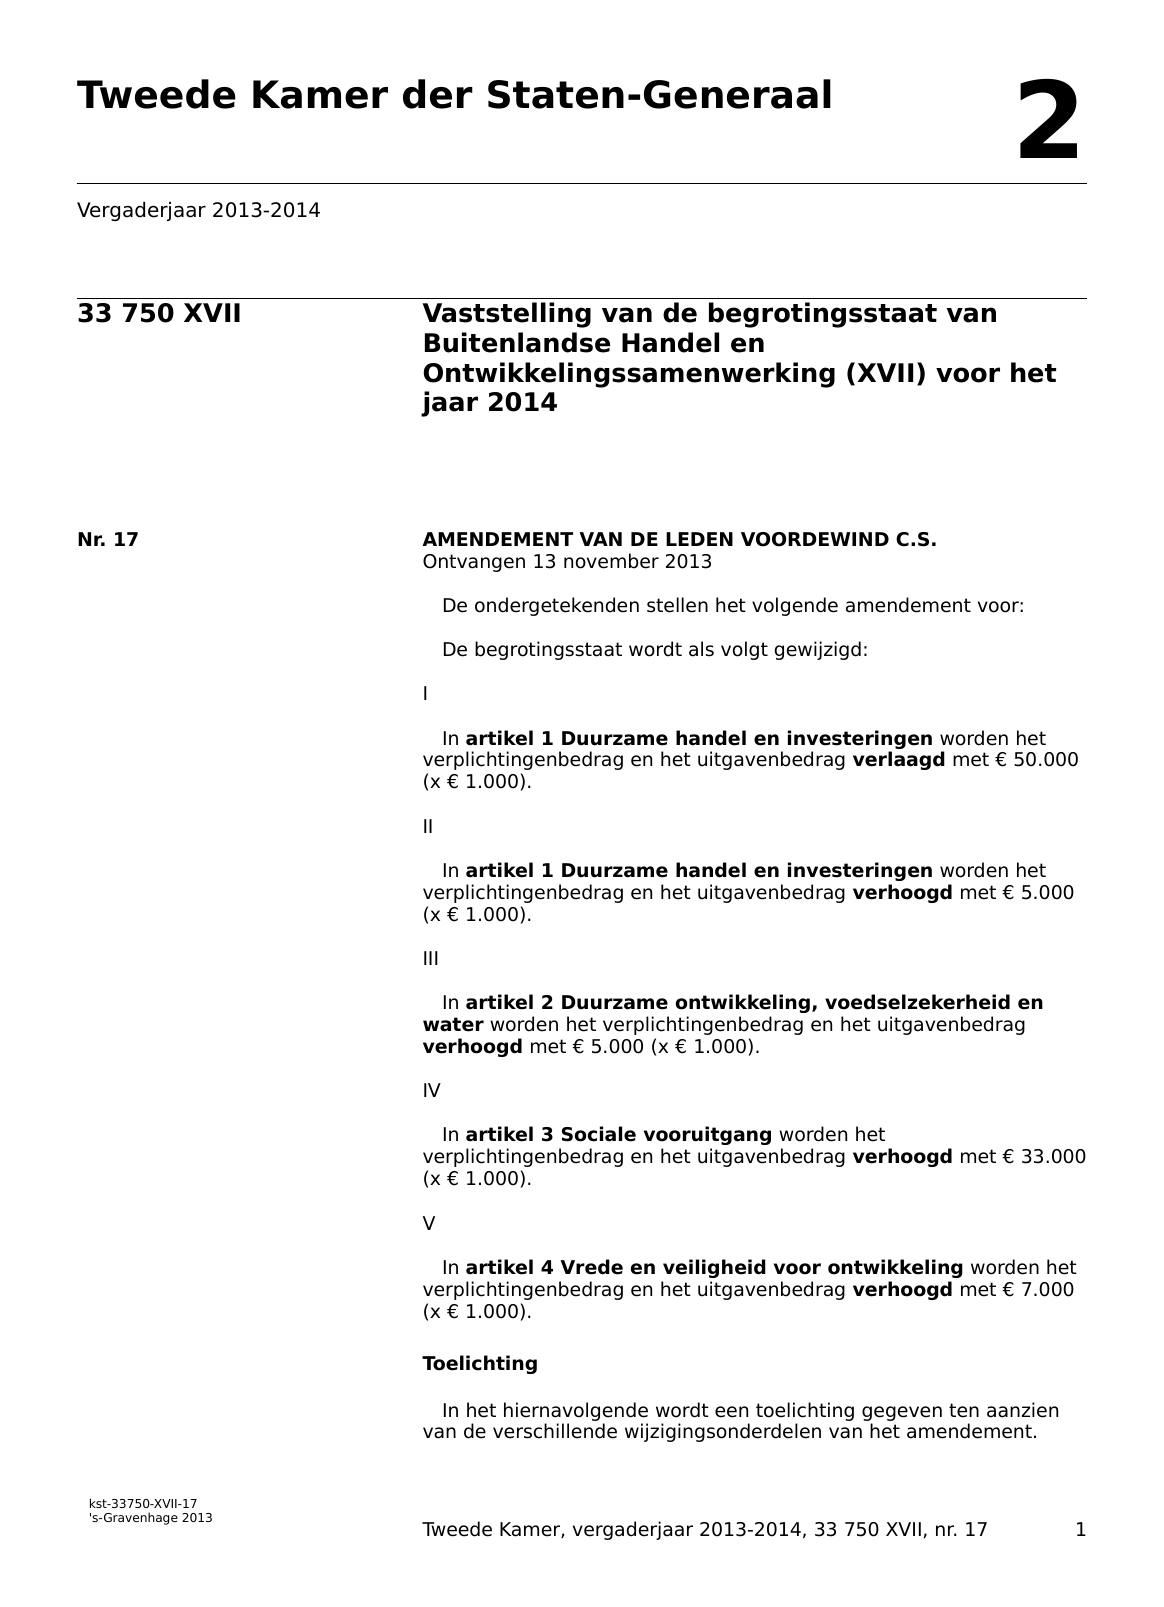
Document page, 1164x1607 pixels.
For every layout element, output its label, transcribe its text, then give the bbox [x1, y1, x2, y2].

text In artikel 3 Sociale vooruitgang worden het verplichtingenbedrag en het uitgavenbedrag verhoogd met € 33.000 (x € 1.000). [422, 1124, 1087, 1190]
text De begrotingsstaat wordt als volgt gewijzigd: [422, 639, 1087, 661]
text I [422, 683, 1087, 705]
text II [422, 816, 1087, 837]
text III [422, 948, 1087, 970]
subtitle 33 750 XVII Vaststelling van de begrotingsstaat van Buitenlandse Handel en Ontwikkelingssamenwerking (XVII) voor het jaar 2014 [77, 299, 1087, 418]
table_header Tweede Kamer der Staten-Generaal [77, 59, 886, 183]
text V [422, 1212, 1087, 1234]
text In artikel 1 Duurzame handel en investeringen worden het verplichtingenbedrag en het uitgavenbedrag verlaagd met € 50.000 (x € 1.000). [422, 727, 1087, 793]
text kst-33750-XVII-17 [88, 1497, 323, 1511]
subtitle Nr. 17 AMENDEMENT VAN DE LEDEN VOORDEWIND C.S. [77, 529, 1087, 551]
text In artikel 2 Duurzame ontwikkeling, voedselzekerheid en water worden het verplichtingenbedrag en het uitgavenbedrag verhoogd met € 5.000 (x € 1.000). [422, 992, 1087, 1058]
text In artikel 4 Vrede en veiligheid voor ontwikkeling worden het verplichtingenbedrag en het uitgavenbedrag verhoogd met € 7.000 (x € 1.000). [422, 1257, 1087, 1322]
table_header 2 [886, 59, 1087, 183]
text IV [422, 1080, 1087, 1102]
text In artikel 1 Duurzame handel en investeringen worden het verplichtingenbedrag en het uitgavenbedrag verhoogd met € 5.000 (x € 1.000). [422, 860, 1087, 926]
text De ondergetekenden stellen het volgende amendement voor: [422, 595, 1087, 617]
table_cell Vergaderjaar 2013-2014 [77, 184, 1087, 298]
text Ontvangen 13 november 2013 [422, 551, 1087, 573]
text 's-Gravenhage 2013 [88, 1511, 323, 1525]
text In het hiernavolgende wordt een toelichting gegeven ten aanzien van de verschillende wijzigingsonderdelen van het amendement. [422, 1399, 1087, 1443]
subtitle Toelichting [422, 1352, 1087, 1374]
